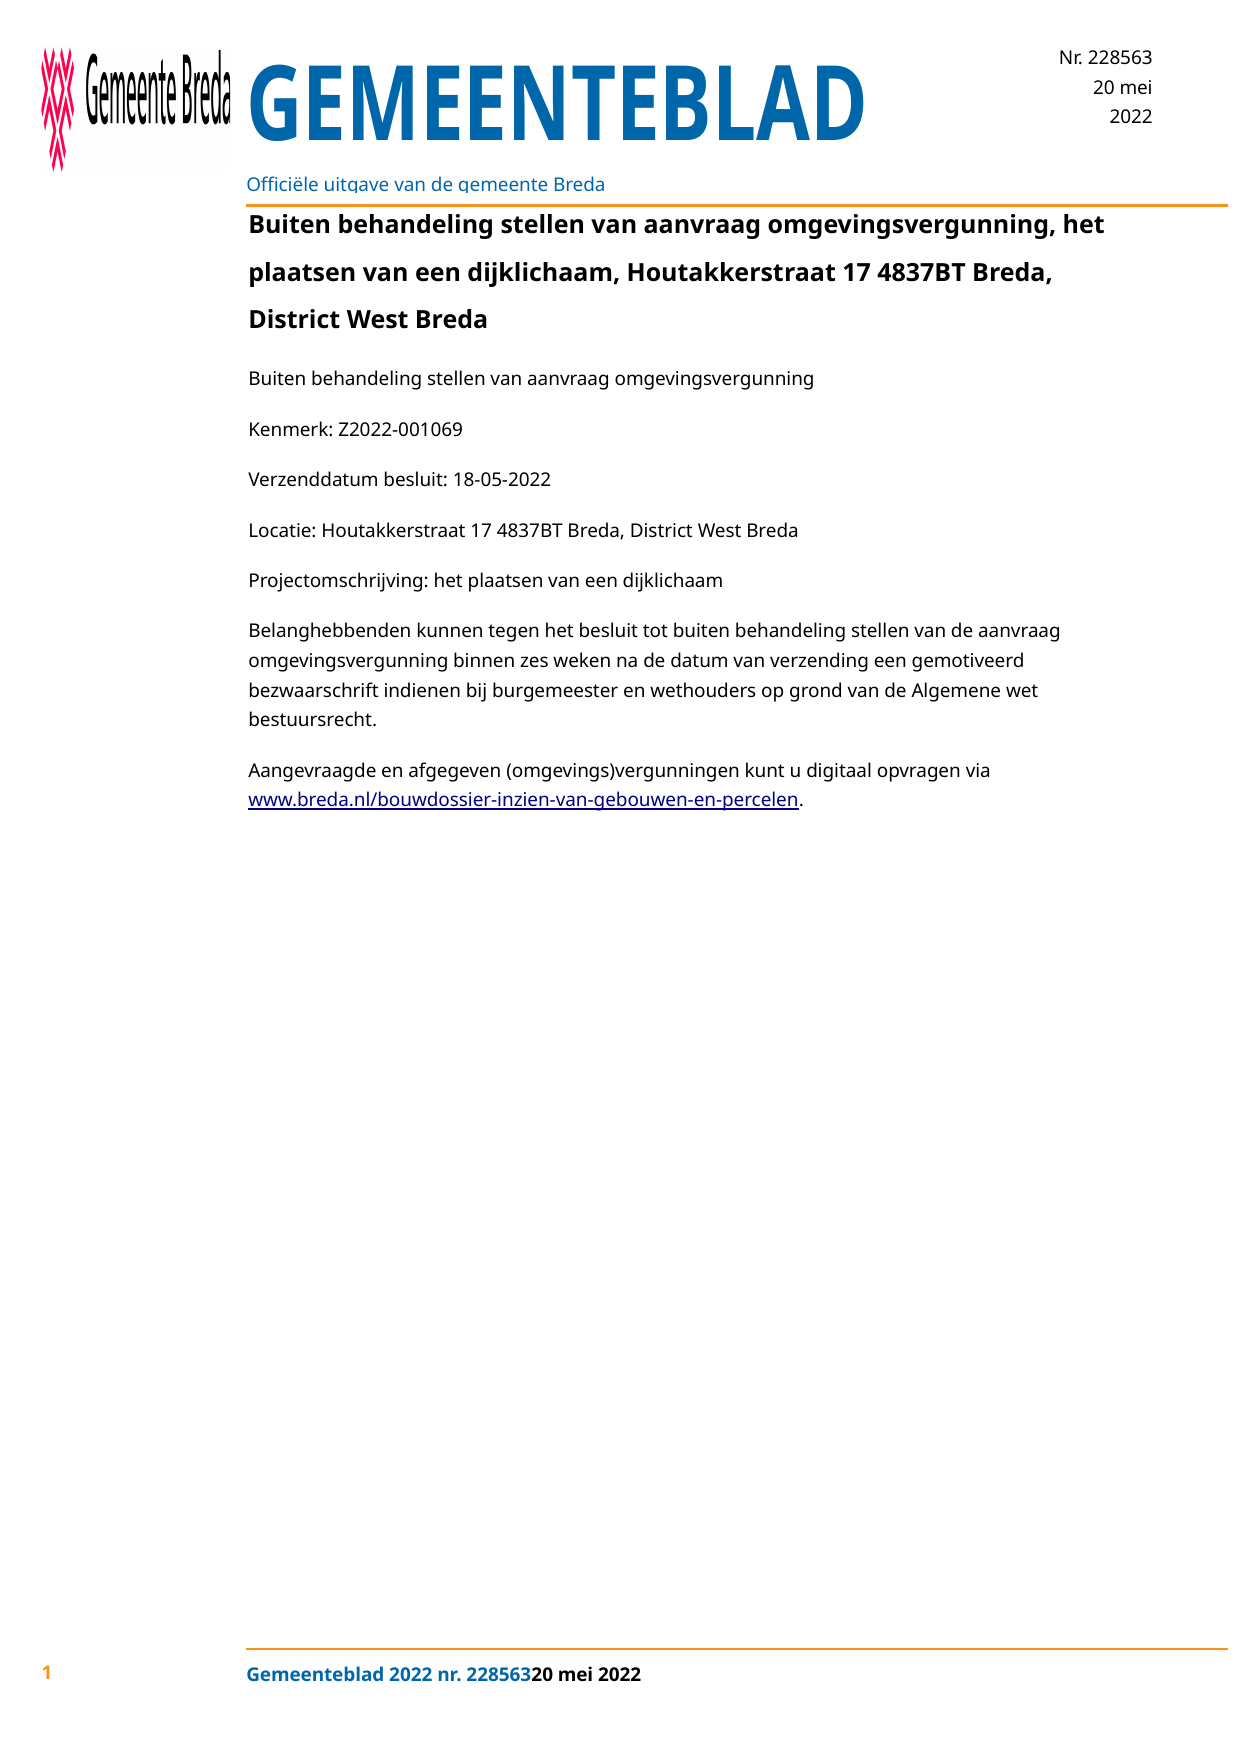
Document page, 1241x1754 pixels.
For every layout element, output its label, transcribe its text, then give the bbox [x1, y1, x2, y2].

text Aangevraagde en afgegeven (omgevings)vergunningen kunt u digitaal opvragen via www.breda.nl/bouwdossier-inzien-van-gebouwen-en-percelen. [248, 757, 1152, 812]
text Kenmerk: Z2022-001069 [248, 416, 1152, 442]
text Locatie: Houtakkerstraat 17 4837BT Breda, District West Breda [248, 517, 1152, 542]
text Verzenddatum besluit: 18-05-2022 [248, 466, 1152, 492]
picture [41, 47, 231, 172]
text Belanghebbenden kunnen tegen het besluit tot buiten behandeling stellen van de aanvraag omgevingsvergunning binnen zes weken na de datum van verzending een gemotiveerd bezwaarschrift indienen bij burgemeester en wethouders op grond van de Algemene wet bestuursrecht. [248, 618, 1152, 732]
text Projectomschrijving: het plaatsen van een dijklichaam [248, 567, 1152, 593]
text Buiten behandeling stellen van aanvraag omgevingsvergunning [248, 366, 1152, 391]
text Buiten behandeling stellen van aanvraag omgevingsvergunning, het plaatsen van een dijklichaam, Houtakkerstraat 17 4837BT Breda, District West Breda [248, 207, 1152, 336]
